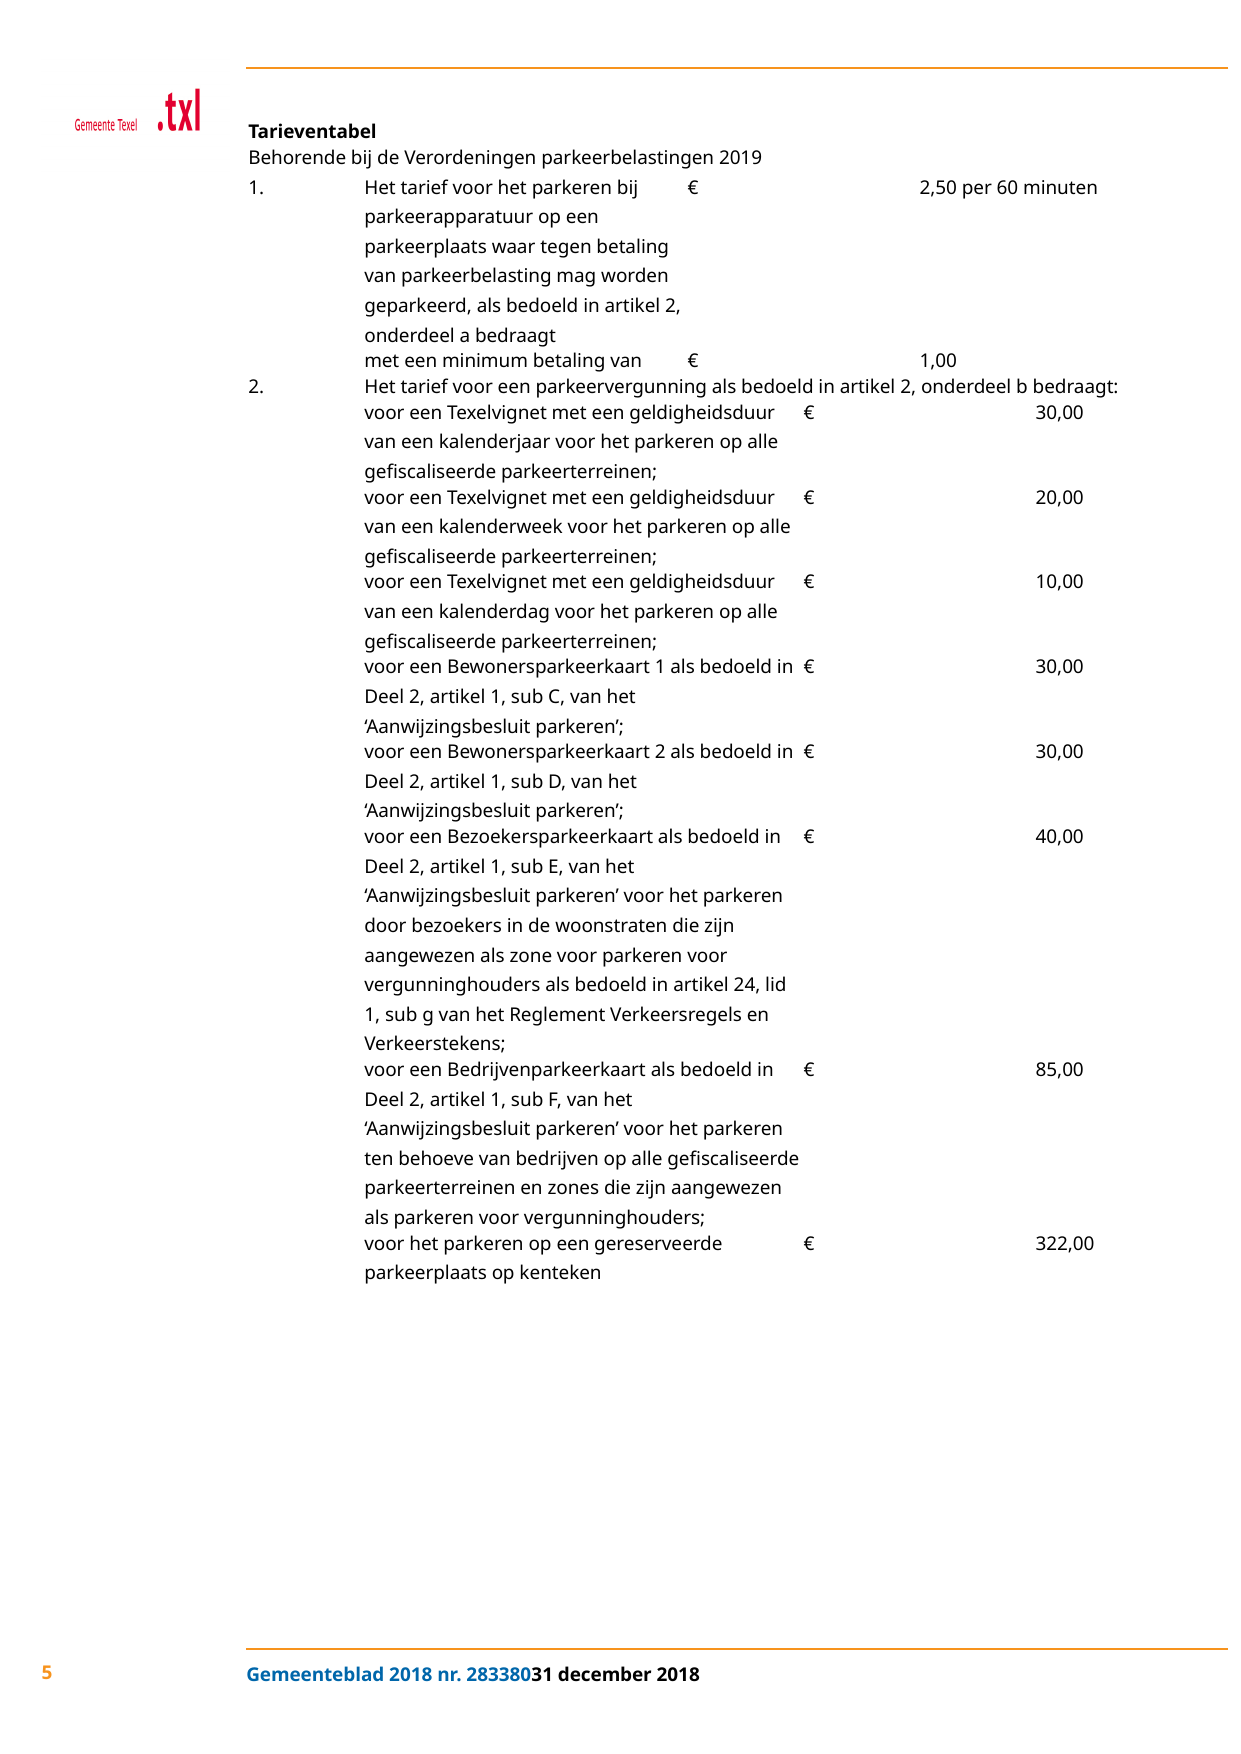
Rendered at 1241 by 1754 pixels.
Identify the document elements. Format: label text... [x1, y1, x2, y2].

table_cell [248, 1056, 364, 1230]
table_cell voor een Texelvignet met een geldigheidsduur van een kalenderdag voor het parkeren op alle gefiscaliseerde parkeerterreinen; [364, 569, 803, 654]
table_cell 85,00 [1035, 1056, 1152, 1230]
table_cell voor een Texelvignet met een geldigheidsduur van een kalenderjaar voor het parkeren op alle gefiscaliseerde parkeerterreinen; [364, 399, 803, 484]
table_cell Het tarief voor een parkeervergunning als bedoeld in artikel 2, onderdeel b bedraagt: [364, 373, 1152, 399]
table_cell [248, 824, 364, 1056]
table_cell voor het parkeren op een gereserveerde parkeerplaats op kenteken [364, 1230, 803, 1285]
table_cell 1,00 [919, 348, 1152, 373]
table_cell € [803, 1056, 1035, 1230]
table_cell met een minimum betaling van [364, 348, 687, 373]
table_cell 30,00 [1035, 739, 1152, 823]
table_cell voor een Bewonersparkeerkaart 2 als bedoeld in Deel 2, artikel 1, sub D, van het ‘Aanwijzingsbesluit parkeren’; [364, 739, 803, 823]
table_cell 322,00 [1035, 1230, 1152, 1285]
table_header 1. [248, 174, 364, 347]
table_cell 30,00 [1035, 399, 1152, 484]
table_cell [248, 348, 364, 373]
table_cell [248, 739, 364, 823]
table_cell € [803, 399, 1035, 484]
table_cell voor een Texelvignet met een geldigheidsduur van een kalenderweek voor het parkeren op alle gefiscaliseerde parkeerterreinen; [364, 484, 803, 569]
table_cell [248, 484, 364, 569]
table_cell € [803, 739, 1035, 823]
table_header 2,50 per 60 minuten [919, 174, 1152, 347]
table_cell € [803, 824, 1035, 1056]
table_header Het tarief voor het parkeren bij parkeerapparatuur op een parkeerplaats waar tegen betaling van parkeerbelasting mag worden geparkeerd, als bedoeld in artikel 2, onderdeel a bedraagt [364, 174, 687, 347]
picture [41, 47, 231, 172]
table_header € [687, 174, 919, 347]
text Tarieventabel [248, 116, 1152, 144]
table_cell € [803, 1230, 1035, 1285]
table_cell 10,00 [1035, 569, 1152, 654]
table_cell € [803, 569, 1035, 654]
table_cell [248, 1230, 364, 1285]
table_cell voor een Bedrijvenparkeerkaart als bedoeld in Deel 2, artikel 1, sub F, van het ‘Aanwijzingsbesluit parkeren’ voor het parkeren ten behoeve van bedrijven op alle gefiscaliseerde parkeerterreinen en zones die zijn aangewezen als parkeren voor vergunninghouders; [364, 1056, 803, 1230]
text Behorende bij de Verordeningen parkeerbelastingen 2019 [248, 144, 1152, 170]
table_cell € [687, 348, 919, 373]
table_cell voor een Bewonersparkeerkaart 1 als bedoeld in Deel 2, artikel 1, sub C, van het ‘Aanwijzingsbesluit parkeren’; [364, 654, 803, 738]
table_cell 40,00 [1035, 824, 1152, 1056]
table_cell [248, 569, 364, 654]
table_cell [248, 399, 364, 484]
table_cell [248, 654, 364, 738]
table_cell 20,00 [1035, 484, 1152, 569]
table_cell 2. [248, 373, 364, 399]
table_cell 30,00 [1035, 654, 1152, 738]
table_cell voor een Bezoekersparkeerkaart als bedoeld in Deel 2, artikel 1, sub E, van het ‘Aanwijzingsbesluit parkeren’ voor het parkeren door bezoekers in de woonstraten die zijn aangewezen als zone voor parkeren voor vergunninghouders als bedoeld in artikel 24, lid 1, sub g van het Reglement Verkeersregels en Verkeerstekens; [364, 824, 803, 1056]
table_cell € [803, 654, 1035, 738]
table_cell € [803, 484, 1035, 569]
